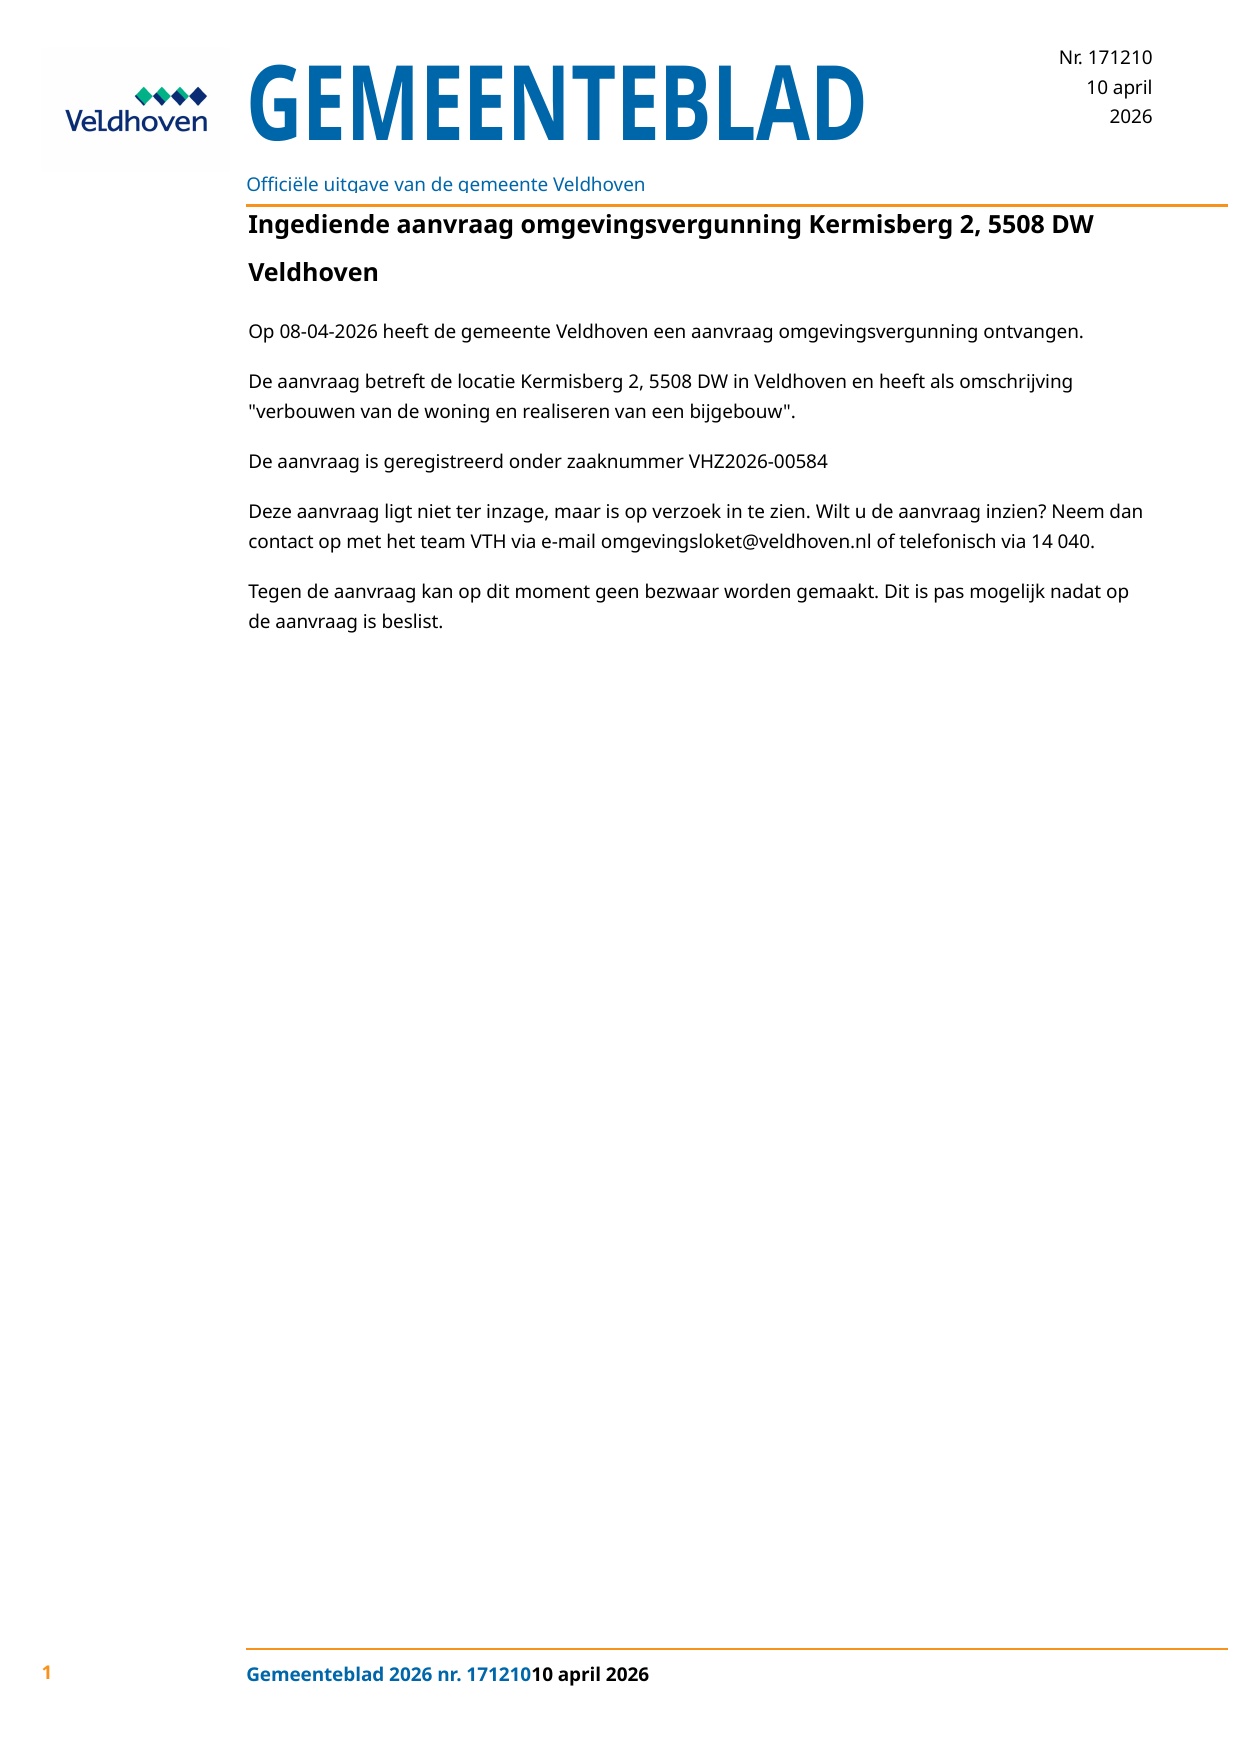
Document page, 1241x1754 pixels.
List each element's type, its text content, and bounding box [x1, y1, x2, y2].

picture [41, 47, 231, 172]
text Deze aanvraag ligt niet ter inzage, maar is op verzoek in te zien. Wilt u de aanvraag inzien? Neem dan contact op met het team VTH via e-mail omgevingsloket@veldhoven.nl of telefonisch via 14 040. [248, 499, 1152, 554]
text Tegen de aanvraag kan op dit moment geen bezwaar worden gemaakt. Dit is pas mogelijk nadat op de aanvraag is beslist. [248, 579, 1152, 634]
text Op 08-04-2026 heeft de gemeente Veldhoven een aanvraag omgevingsvergunning ontvangen. [248, 318, 1152, 344]
text De aanvraag is geregistreerd onder zaaknummer VHZ2026-00584 [248, 448, 1152, 474]
text De aanvraag betreft de locatie Kermisberg 2, 5508 DW in Veldhoven en heeft als omschrijving "verbouwen van de woning en realiseren van een bijgebouw". [248, 368, 1152, 424]
text Ingediende aanvraag omgevingsvergunning Kermisberg 2, 5508 DW Veldhoven [248, 207, 1152, 288]
